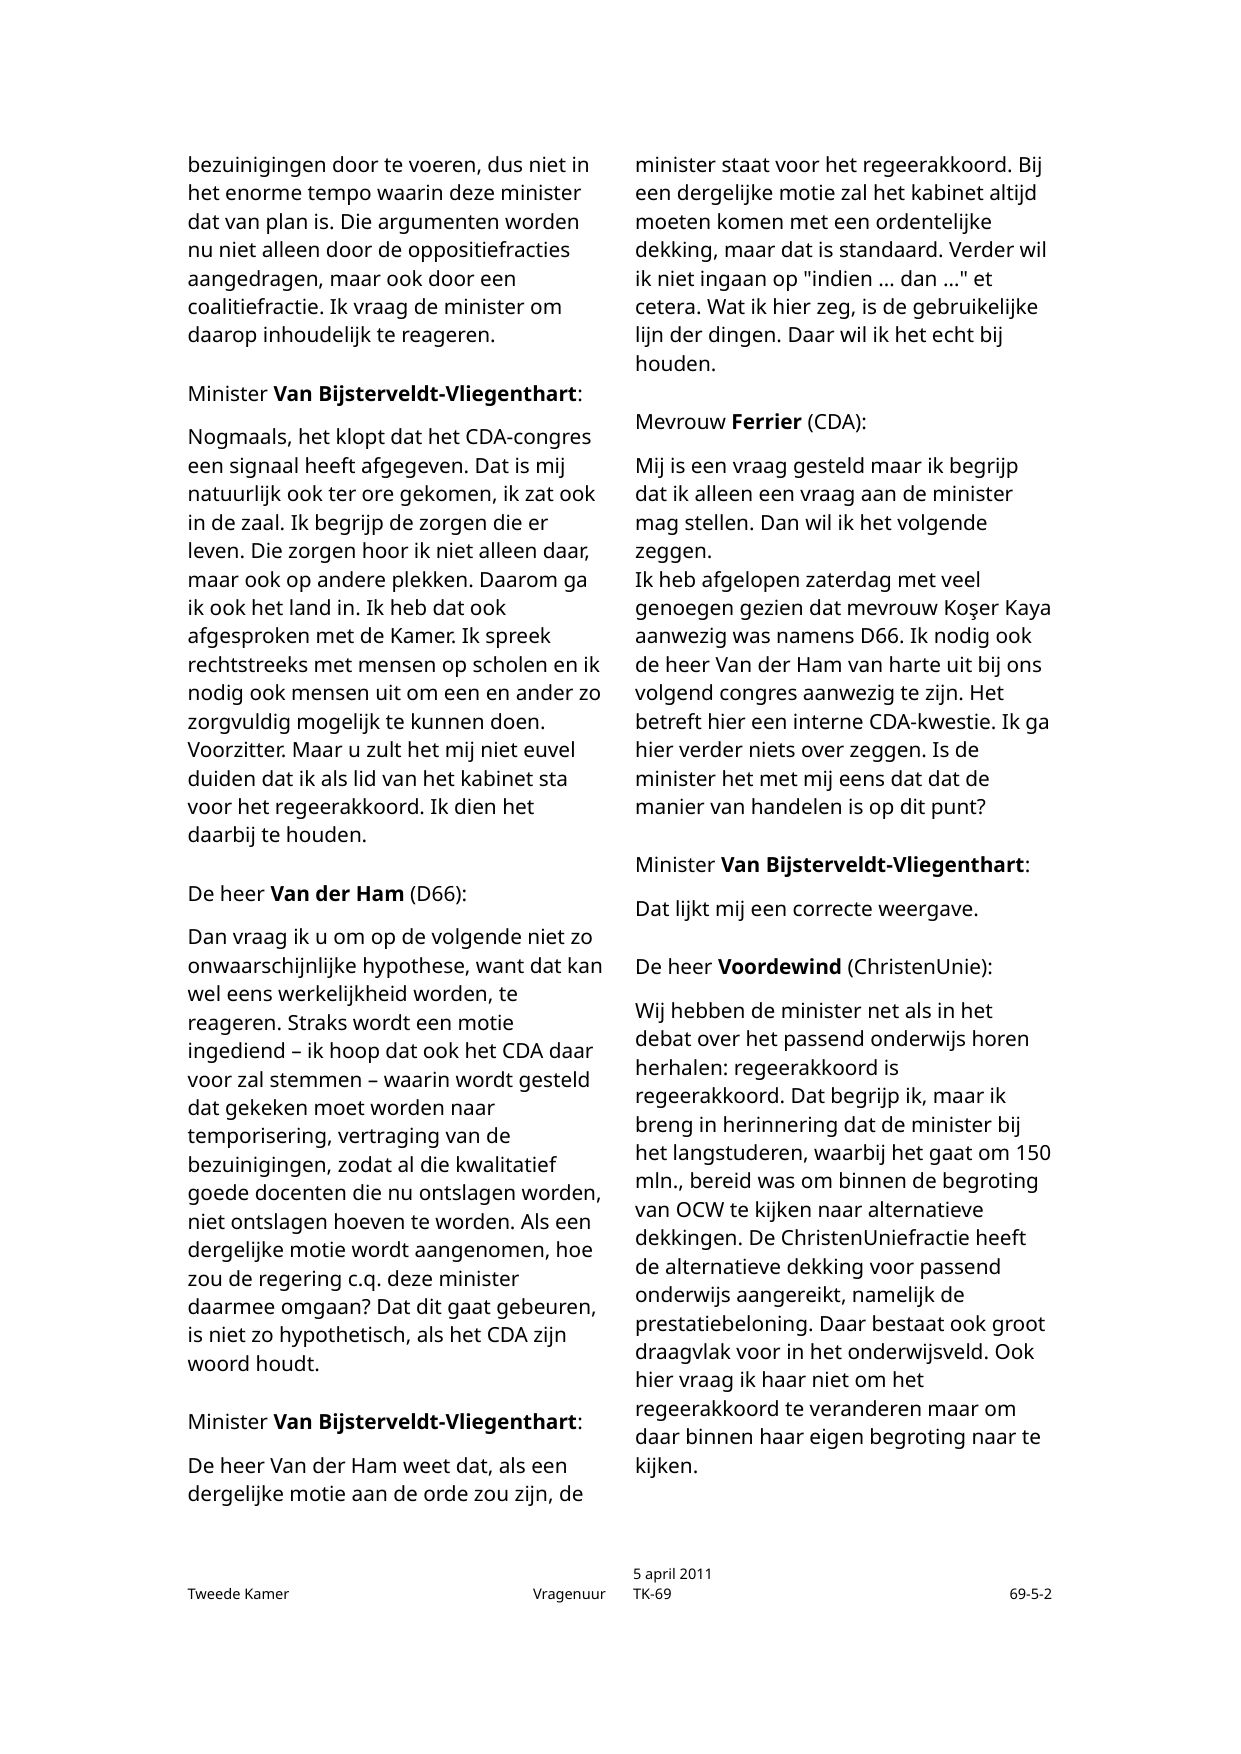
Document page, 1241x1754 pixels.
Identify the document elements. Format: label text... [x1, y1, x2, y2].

text De heer Van der Ham (D66): [187, 879, 605, 907]
text bezuinigingen door te voeren, dus niet in het enorme tempo waarin deze minister dat van plan is. Die argumenten worden nu niet alleen door de oppositiefracties aangedragen, maar ook door een coalitiefractie. Ik vraag de minister om daarop inhoudelijk te reageren. [187, 150, 605, 349]
text Wij hebben de minister net als in het debat over het passend onderwijs horen herhalen: regeerakkoord is regeerakkoord. Dat begrijp ik, maar ik breng in herinnering dat de minister bij het langstuderen, waarbij het gaat om 150 mln., bereid was om binnen de begroting van OCW te kijken naar alternatieve dekkingen. De ChristenUniefractie heeft de alternatieve dekking voor passend onderwijs aangereikt, namelijk de prestatiebeloning. Daar bestaat ook groot draagvlak voor in het onderwijsveld. Ook hier vraag ik haar niet om het regeerakkoord te veranderen maar om daar binnen haar eigen begroting naar te kijken. [635, 996, 1053, 1479]
text De heer Van der Ham weet dat, als een dergelijke motie aan de orde zou zijn, de [187, 1451, 605, 1508]
text Minister Van Bijsterveldt-Vliegenthart: [187, 379, 605, 407]
text Minister Van Bijsterveldt-Vliegenthart: [635, 851, 1053, 879]
text Nogmaals, het klopt dat het CDA-congres een signaal heeft afgegeven. Dat is mij natuurlijk ook ter ore gekomen, ik zat ook in de zaal. Ik begrijp de zorgen die er leven. Die zorgen hoor ik niet alleen daar, maar ook op andere plekken. Daarom ga ik ook het land in. Ik heb dat ook afgesproken met de Kamer. Ik spreek rechtstreeks met mensen op scholen en ik nodig ook mensen uit om een en ander zo zorgvuldig mogelijk te kunnen doen. Voorzitter. Maar u zult het mij niet euvel duiden dat ik als lid van het kabinet sta voor het regeerakkoord. Ik dien het daarbij te houden. [187, 422, 605, 849]
text De heer Voordewind (ChristenUnie): [635, 952, 1053, 981]
text Ik heb afgelopen zaterdag met veel genoegen gezien dat mevrouw Koşer Kaya aanwezig was namens D66. Ik nodig ook de heer Van der Ham van harte uit bij ons volgend congres aanwezig te zijn. Het betreft hier een interne CDA-kwestie. Ik ga hier verder niets over zeggen. Is de minister het met mij eens dat dat de manier van handelen is op dit punt? [635, 565, 1053, 821]
text Dan vraag ik u om op de volgende niet zo onwaarschijnlijke hypothese, want dat kan wel eens werkelijkheid worden, te reageren. Straks wordt een motie ingediend – ik hoop dat ook het CDA daar voor zal stemmen – waarin wordt gesteld dat gekeken moet worden naar temporisering, vertraging van de bezuinigingen, zodat al die kwalitatief goede docenten die nu ontslagen worden, niet ontslagen hoeven te worden. Als een dergelijke motie wordt aangenomen, hoe zou de regering c.q. deze minister daarmee omgaan? Dat dit gaat gebeuren, is niet zo hypothetisch, als het CDA zijn woord houdt. [187, 922, 605, 1377]
text Dat lijkt mij een correcte weergave. [635, 894, 1053, 922]
text Mij is een vraag gesteld maar ik begrijp dat ik alleen een vraag aan de minister mag stellen. Dan wil ik het volgende zeggen. [635, 451, 1053, 565]
text Minister Van Bijsterveldt-Vliegenthart: [187, 1407, 605, 1436]
text Mevrouw Ferrier (CDA): [635, 407, 1053, 436]
text minister staat voor het regeerakkoord. Bij een dergelijke motie zal het kabinet altijd moeten komen met een ordentelijke dekking, maar dat is standaard. Verder wil ik niet ingaan op "indien … dan …" et cetera. Wat ik hier zeg, is de gebruikelijke lijn der dingen. Daar wil ik het echt bij houden. [635, 150, 1053, 377]
